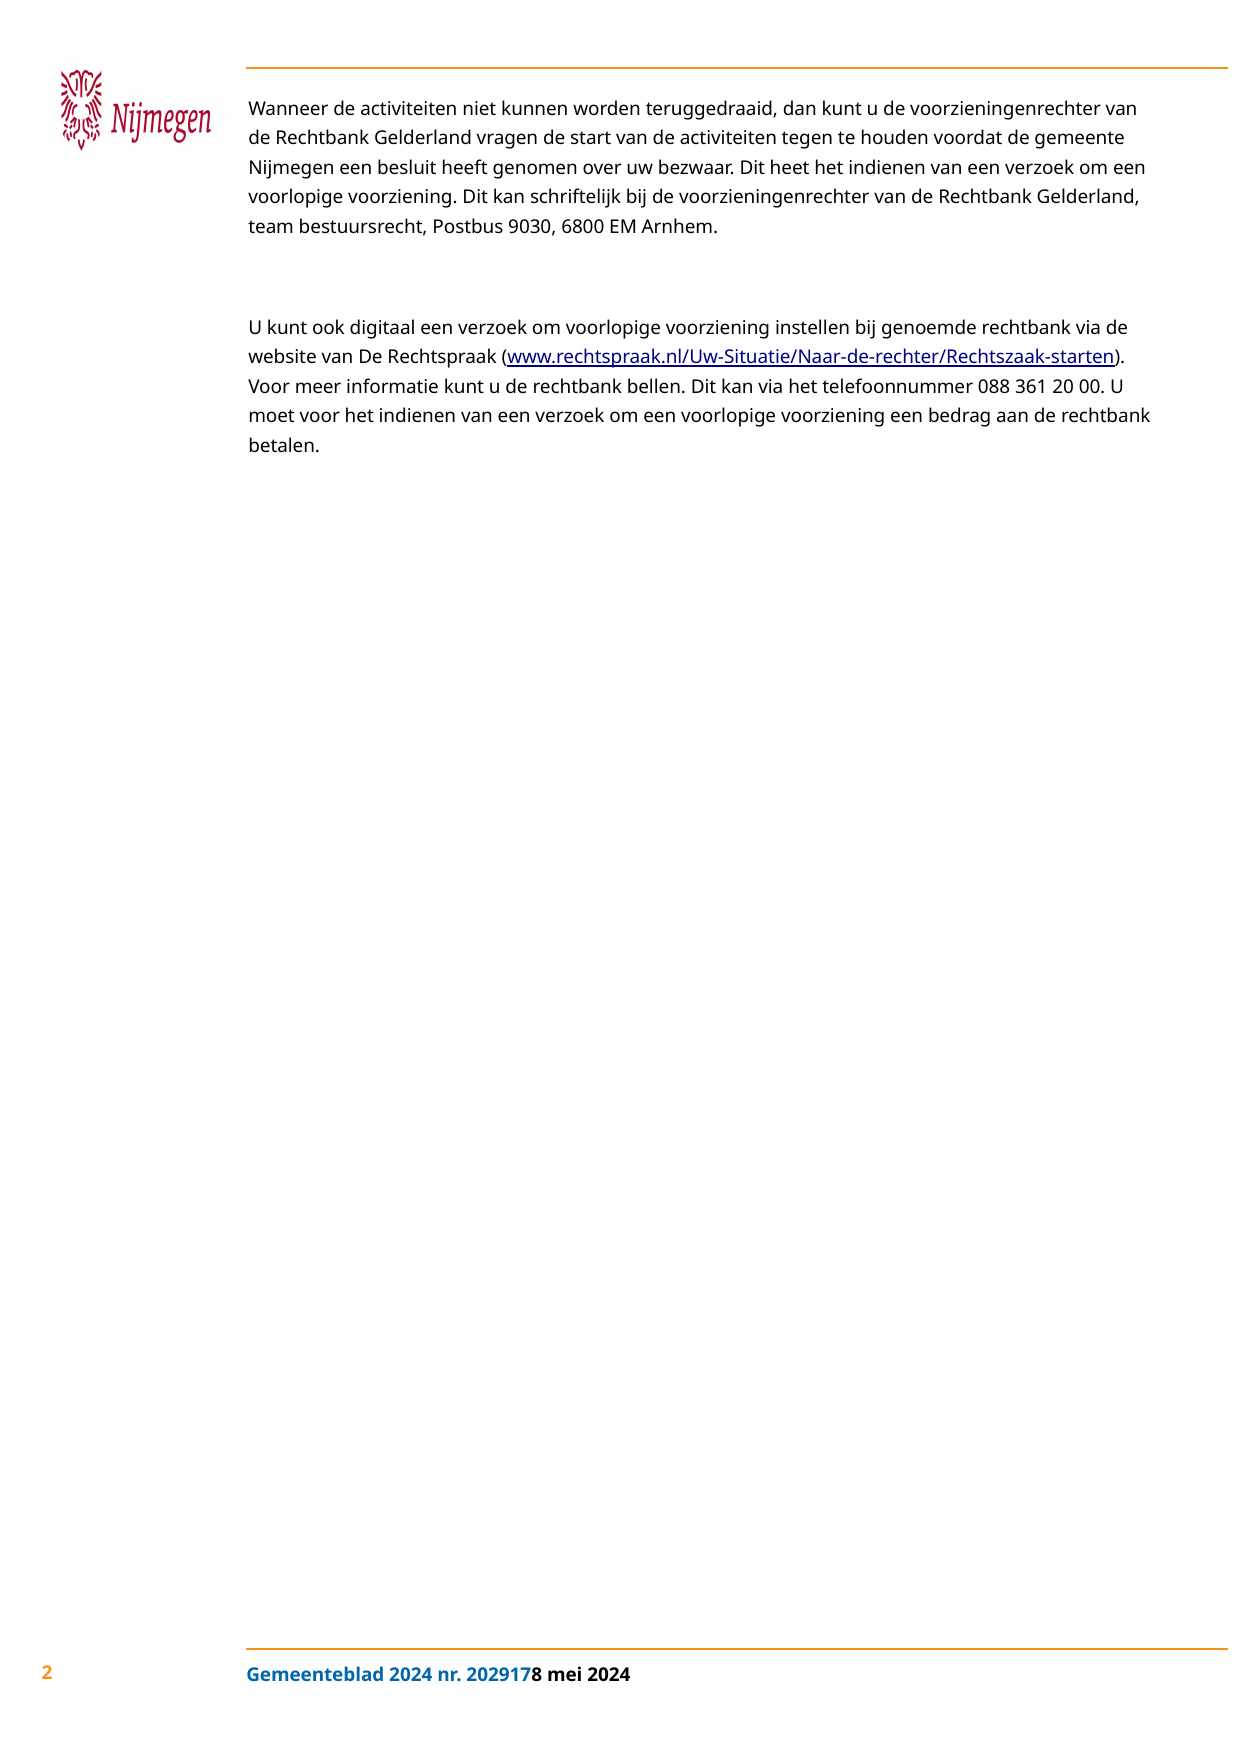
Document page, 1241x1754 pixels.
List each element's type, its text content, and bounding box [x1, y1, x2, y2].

text U kunt ook digitaal een verzoek om voorlopige voorziening instellen bij genoemde rechtbank via de website van De Rechtspraak (www.rechtspraak.nl/Uw-Situatie/Naar-de-rechter/Rechtszaak-starten). Voor meer informatie kunt u de rechtbank bellen. Dit kan via het telefoonnummer 088 361 20 00. U moet voor het indienen van een verzoek om een voorlopige voorziening een bedrag aan de rechtbank betalen. [248, 314, 1152, 458]
text Wanneer de activiteiten niet kunnen worden teruggedraaid, dan kunt u de voorzieningenrechter van de Rechtbank Gelderland vragen de start van de activiteiten tegen te houden voordat de gemeente Nijmegen een besluit heeft genomen over uw bezwaar. Dit heet het indienen van een verzoek om een voorlopige voorziening. Dit kan schriftelijk bij de voorzieningenrechter van de Rechtbank Gelderland, team bestuursrecht, Postbus 9030, 6800 EM Arnhem. [248, 95, 1152, 239]
picture [41, 47, 231, 172]
